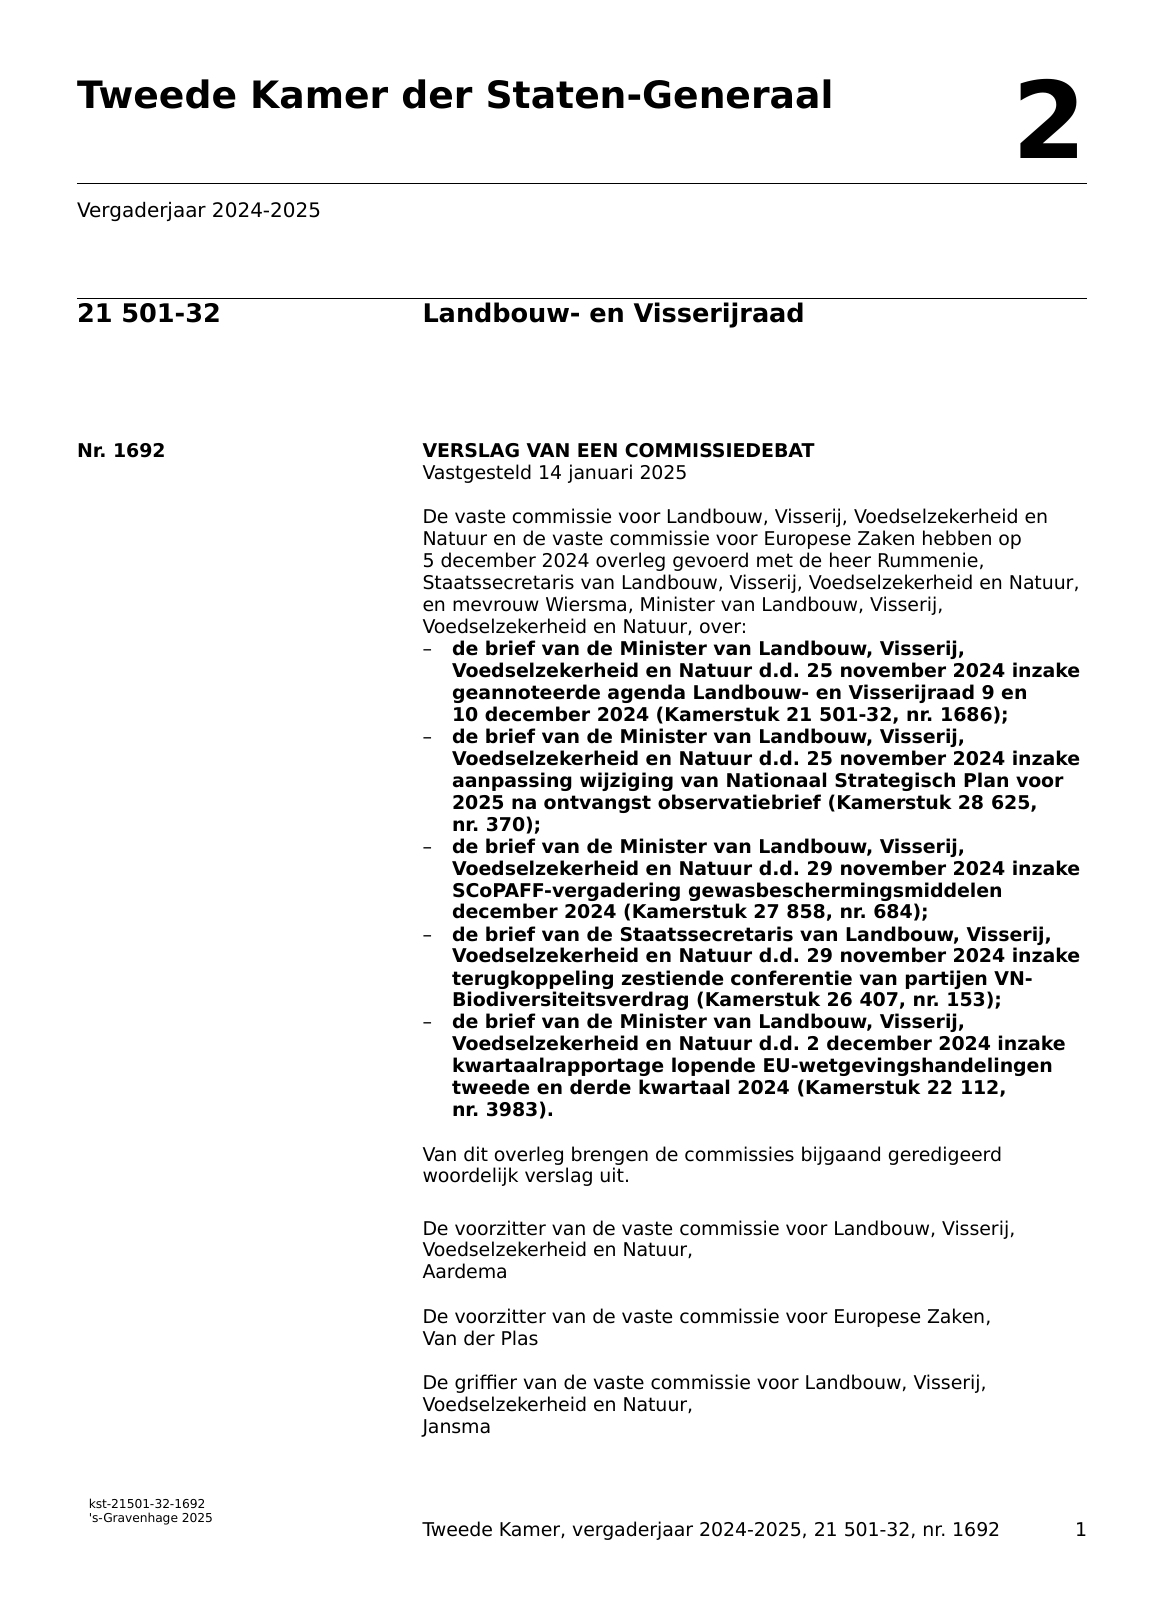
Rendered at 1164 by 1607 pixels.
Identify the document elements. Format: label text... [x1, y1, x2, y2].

text – de brief van de Minister van Landbouw, Visserij, Voedselzekerheid en Natuur d.d. 25 november 2024 inzake geannoteerde agenda Landbouw- en Visserijraad 9 en 10 december 2024 (Kamerstuk 21 501-32, nr. 1686); [422, 638, 1087, 726]
text De voorzitter van de vaste commissie voor Landbouw, Visserij, Voedselzekerheid en Natuur, Aardema [422, 1217, 1087, 1283]
text Vastgesteld 14 januari 2025 [422, 462, 1087, 484]
subtitle 21 501-32 Landbouw- en Visserijraad [77, 299, 1087, 329]
text De vaste commissie voor Landbouw, Visserij, Voedselzekerheid en Natuur en de vaste commissie voor Europese Zaken hebben op 5 december 2024 overleg gevoerd met de heer Rummenie, Staatssecretaris van Landbouw, Visserij, Voedselzekerheid en Natuur, en mevrouw Wiersma, Minister van Landbouw, Visserij, Voedselzekerheid en Natuur, over: [422, 506, 1087, 638]
table_header Tweede Kamer der Staten-Generaal [77, 59, 886, 183]
text De griffier van de vaste commissie voor Landbouw, Visserij, Voedselzekerheid en Natuur, Jansma [422, 1372, 1087, 1438]
table_cell Vergaderjaar 2024-2025 [77, 184, 1087, 298]
text – de brief van de Staatssecretaris van Landbouw, Visserij, Voedselzekerheid en Natuur d.d. 29 november 2024 inzake terugkoppeling zestiende conferentie van partijen VN-Biodiversiteitsverdrag (Kamerstuk 26 407, nr. 153); [422, 923, 1087, 1011]
text Van dit overleg brengen de commissies bijgaand geredigeerd woordelijk verslag uit. [422, 1143, 1087, 1187]
text – de brief van de Minister van Landbouw, Visserij, Voedselzekerheid en Natuur d.d. 29 november 2024 inzake SCoPAFF-vergadering gewasbeschermingsmiddelen december 2024 (Kamerstuk 27 858, nr. 684); [422, 836, 1087, 923]
text De voorzitter van de vaste commissie voor Europese Zaken, Van der Plas [422, 1306, 1087, 1349]
table_header 2 [886, 59, 1087, 183]
subtitle Nr. 1692 VERSLAG VAN EEN COMMISSIEDEBAT [77, 440, 1087, 462]
text kst-21501-32-1692 [88, 1497, 323, 1511]
text 's-Gravenhage 2025 [88, 1511, 323, 1525]
text – de brief van de Minister van Landbouw, Visserij, Voedselzekerheid en Natuur d.d. 25 november 2024 inzake aanpassing wijziging van Nationaal Strategisch Plan voor 2025 na ontvangst observatiebrief (Kamerstuk 28 625, nr. 370); [422, 726, 1087, 836]
text – de brief van de Minister van Landbouw, Visserij, Voedselzekerheid en Natuur d.d. 2 december 2024 inzake kwartaalrapportage lopende EU-wetgevingshandelingen tweede en derde kwartaal 2024 (Kamerstuk 22 112, nr. 3983). [422, 1011, 1087, 1121]
